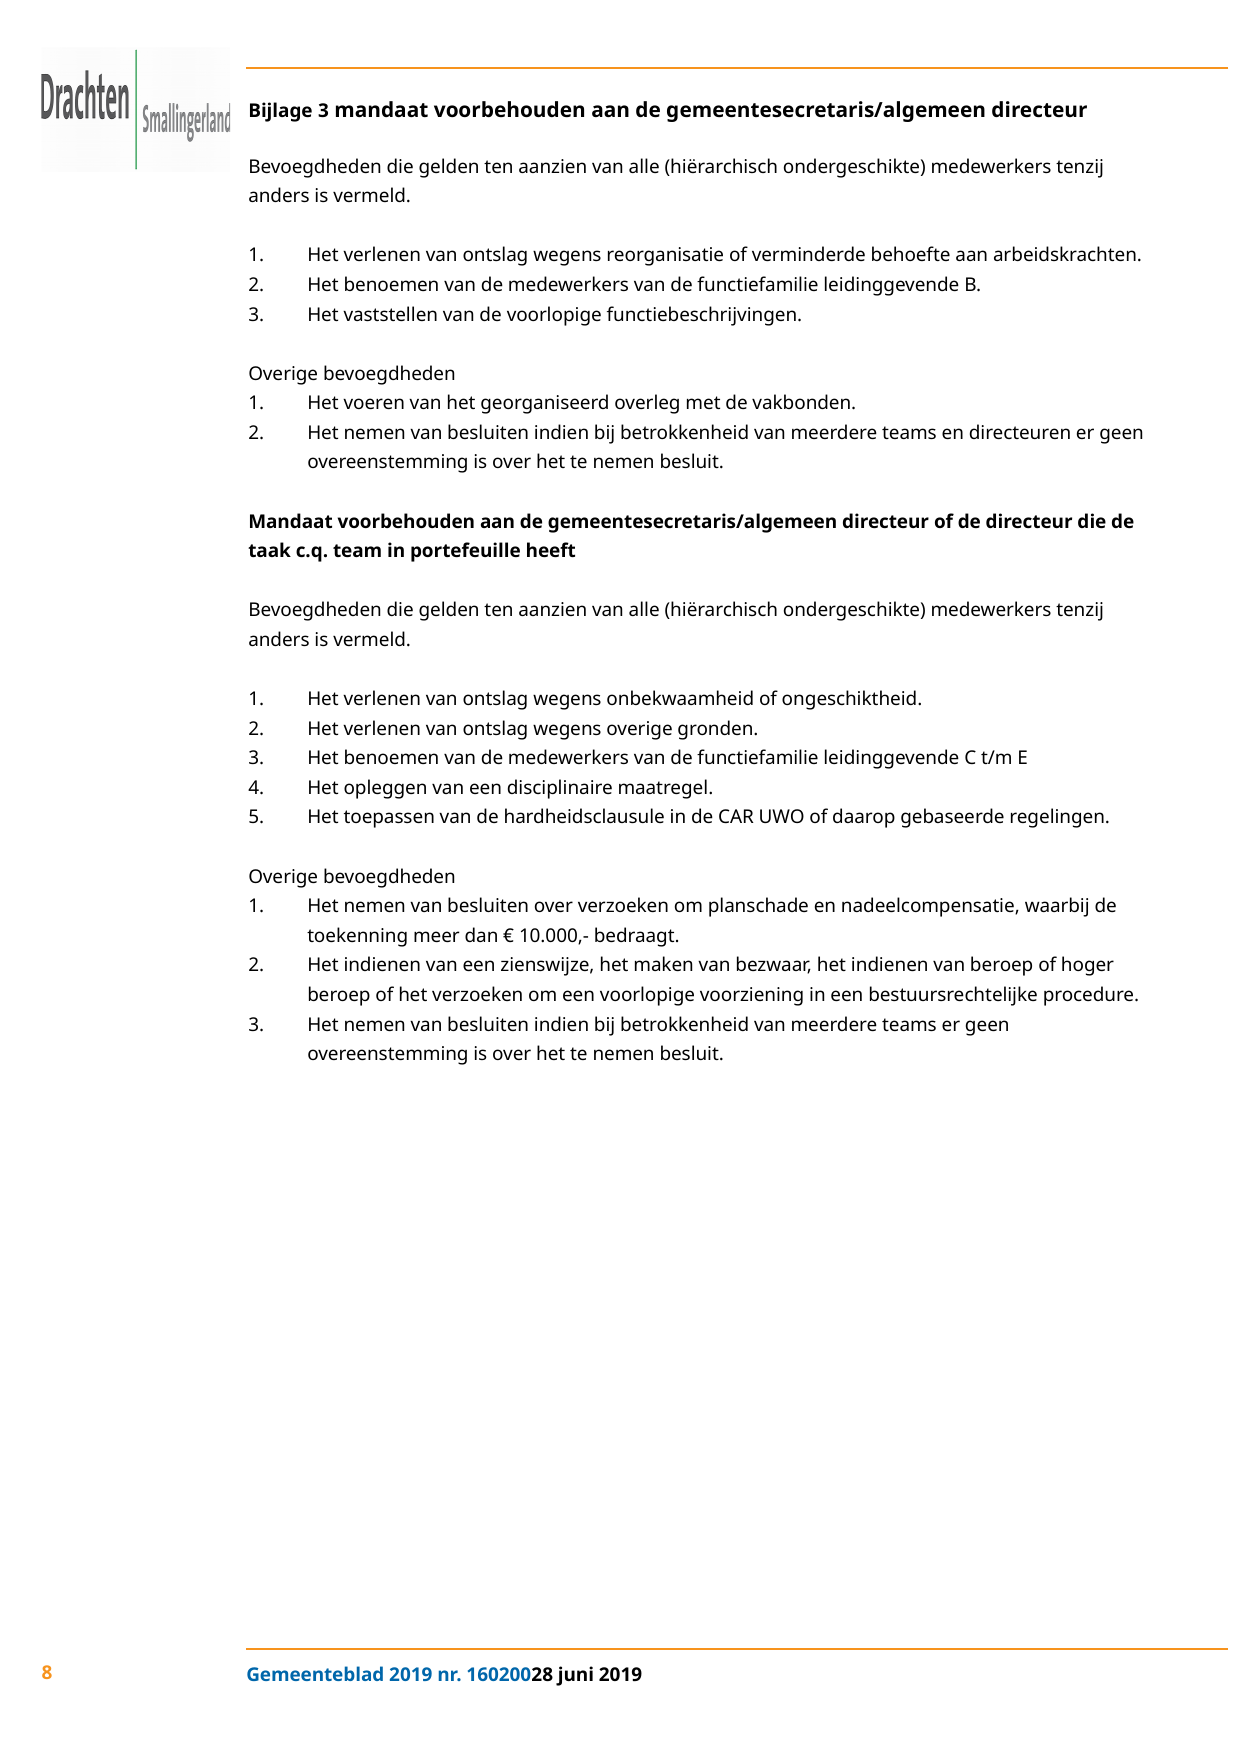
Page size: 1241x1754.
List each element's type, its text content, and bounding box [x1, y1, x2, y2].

list Het vaststellen van de voorlopige functiebeschrijvingen. [248, 301, 1152, 327]
list Het verlenen van ontslag wegens onbekwaamheid of ongeschiktheid. [248, 685, 1152, 711]
text Overige bevoegdheden [248, 863, 1152, 889]
list Het indienen van een zienswijze, het maken van bezwaar, het indienen van beroep of hoger beroep of het verzoeken om een voorlopige voorziening in een bestuursrechtelijke procedure. [248, 952, 1152, 1007]
list Het verlenen van ontslag wegens reorganisatie of verminderde behoefte aan arbeidskrachten. [248, 242, 1152, 267]
picture [41, 47, 231, 172]
list Het opleggen van een disciplinaire maatregel. [248, 774, 1152, 800]
text Mandaat voorbehouden aan de gemeentesecretaris/algemeen directeur of de directeur die de taak c.q. team in portefeuille heeft [248, 508, 1152, 563]
list Het voeren van het georganiseerd overleg met de vakbonden. [248, 389, 1152, 415]
text Bevoegdheden die gelden ten aanzien van alle (hiërarchisch ondergeschikte) medewerkers tenzij anders is vermeld. [248, 597, 1152, 652]
text Overige bevoegdheden [248, 360, 1152, 386]
text Bevoegdheden die gelden ten aanzien van alle (hiërarchisch ondergeschikte) medewerkers tenzij anders is vermeld. [248, 153, 1152, 208]
text Bijlage 3 mandaat voorbehouden aan de gemeentesecretaris/algemeen directeur [248, 95, 1152, 123]
list Het nemen van besluiten over verzoeken om planschade en nadeelcompensatie, waarbij de toekenning meer dan € 10.000,- bedraagt. [248, 892, 1152, 948]
list Het benoemen van de medewerkers van de functiefamilie leidinggevende C t/m E [248, 744, 1152, 770]
list Het toepassen van de hardheidsclausule in de CAR UWO of daarop gebaseerde regelingen. [248, 804, 1152, 829]
list Het nemen van besluiten indien bij betrokkenheid van meerdere teams er geen overeenstemming is over het te nemen besluit. [248, 1011, 1152, 1066]
list Het benoemen van de medewerkers van de functiefamilie leidinggevende B. [248, 271, 1152, 297]
list Het verlenen van ontslag wegens overige gronden. [248, 715, 1152, 741]
list Het nemen van besluiten indien bij betrokkenheid van meerdere teams en directeuren er geen overeenstemming is over het te nemen besluit. [248, 419, 1152, 474]
